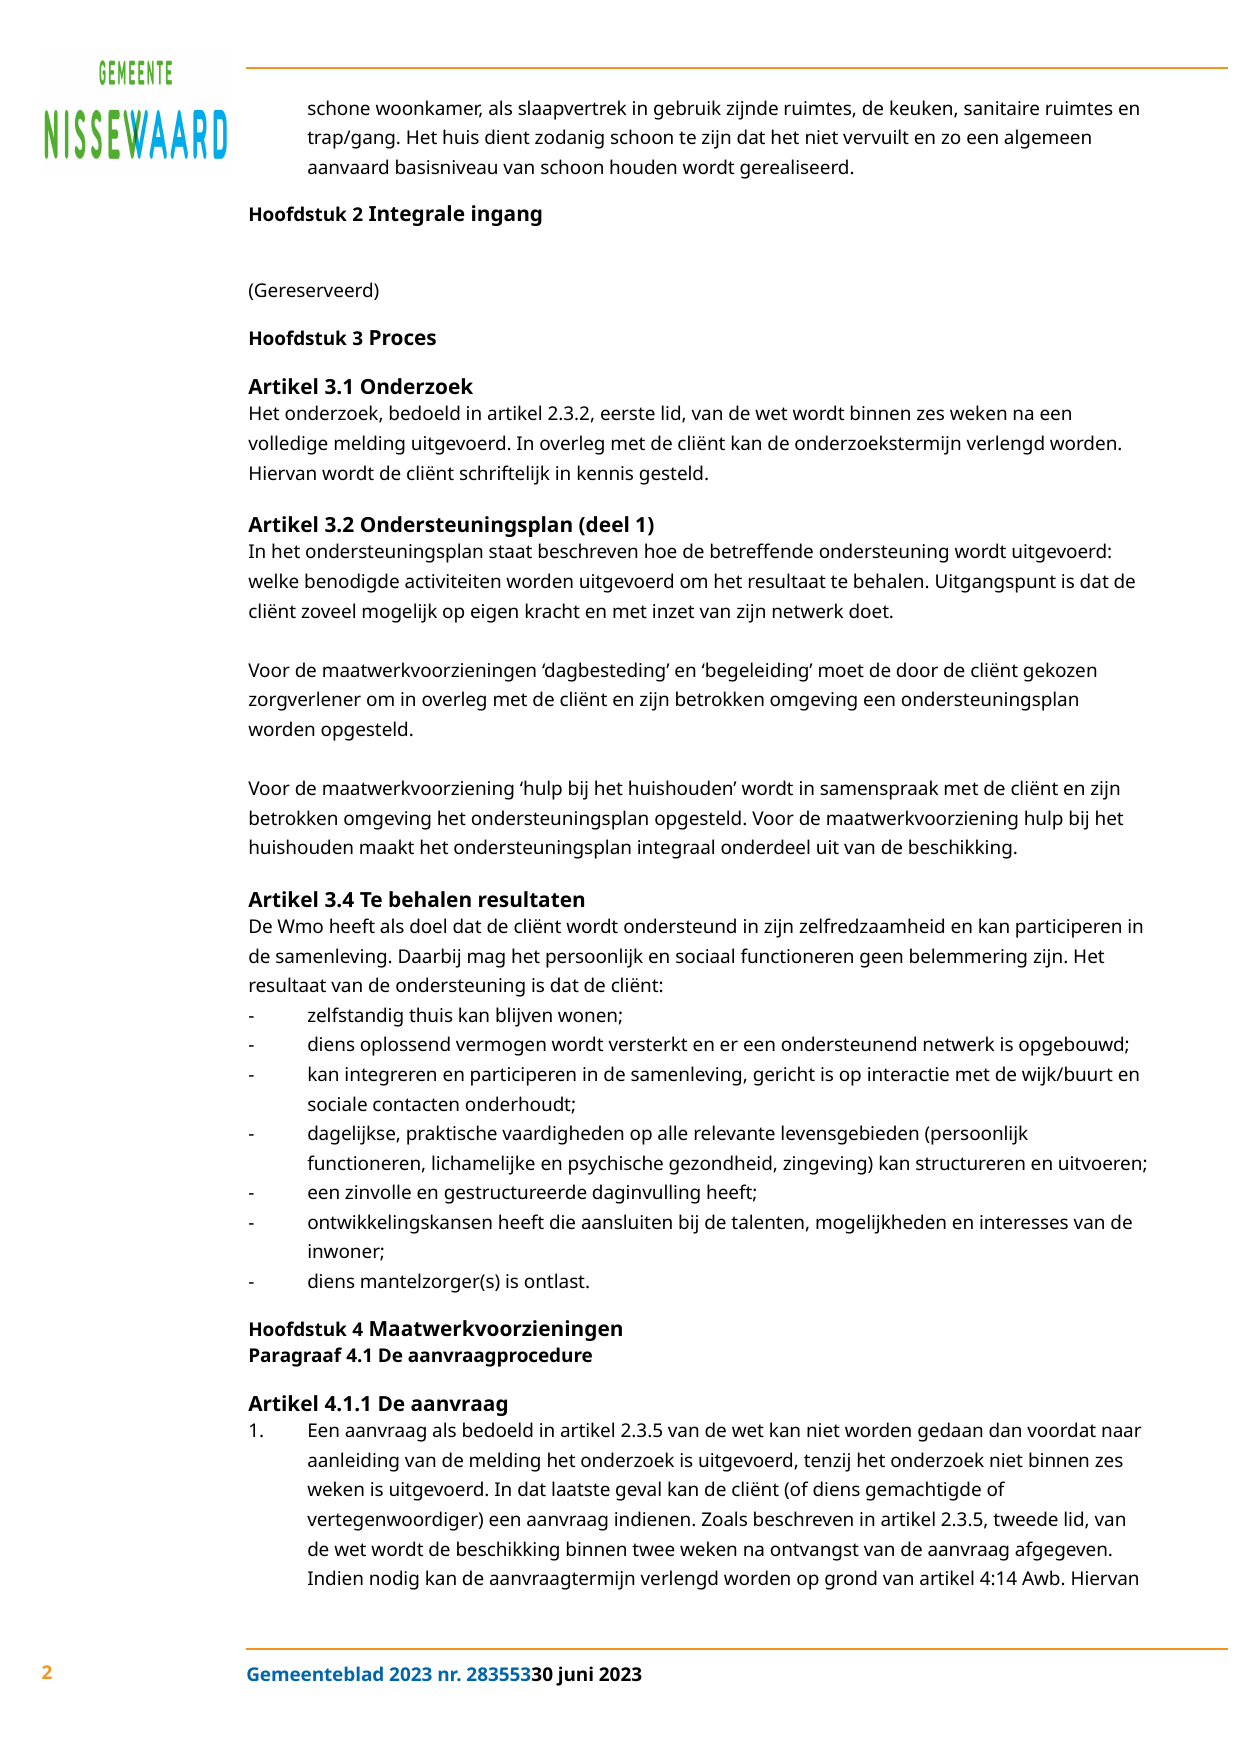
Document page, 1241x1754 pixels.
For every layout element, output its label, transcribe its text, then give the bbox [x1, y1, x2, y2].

list dagelijkse, praktische vaardigheden op alle relevante levensgebieden (persoonlijk functioneren, lichamelijke en psychische gezondheid, zingeving) kan structureren en uitvoeren; [248, 1120, 1152, 1176]
text (Gereserveerd) [248, 277, 1152, 303]
list kan integreren en participeren in de samenleving, gericht is op interactie met de wijk/buurt en sociale contacten onderhoudt; [248, 1061, 1152, 1117]
picture [41, 47, 231, 172]
text Voor de maatwerkvoorzieningen ‘dagbesteding’ en ‘begeleiding’ moet de door de cliënt gekozen zorgverlener om in overleg met de cliënt en zijn betrokken omgeving een ondersteuningsplan worden opgesteld. [248, 657, 1152, 742]
text Artikel 3.1 Onderzoek [248, 372, 1152, 401]
text Hoofdstuk 3 Proces [248, 323, 1152, 351]
list ontwikkelingskansen heeft die aansluiten bij de talenten, mogelijkheden en interesses van de inwoner; [248, 1209, 1152, 1264]
list zelfstandig thuis kan blijven wonen; [248, 1002, 1152, 1028]
text Artikel 3.2 Ondersteuningsplan (deel 1) [248, 510, 1152, 539]
text Het onderzoek, bedoeld in artikel 2.3.2, eerste lid, van de wet wordt binnen zes weken na een volledige melding uitgevoerd. In overleg met de cliënt kan de onderzoekstermijn verlengd worden. Hiervan wordt de cliënt schriftelijk in kennis gesteld. [248, 401, 1152, 486]
list diens oplossend vermogen wordt versterkt en er een ondersteunend netwerk is opgebouwd; [248, 1032, 1152, 1057]
text Hoofdstuk 2 Integrale ingang [248, 199, 1152, 228]
text De Wmo heeft als doel dat de cliënt wordt ondersteund in zijn zelfredzaamheid en kan participeren in de samenleving. Daarbij mag het persoonlijk en sociaal functioneren geen belemmering zijn. Het resultaat van de ondersteuning is dat de cliënt: [248, 913, 1152, 998]
list diens mantelzorger(s) is ontlast. [248, 1268, 1152, 1294]
text Hoofdstuk 4 Maatwerkvoorzieningen [248, 1314, 1152, 1342]
text In het ondersteuningsplan staat beschreven hoe de betreffende ondersteuning wordt uitgevoerd: welke benodigde activiteiten worden uitgevoerd om het resultaat te behalen. Uitgangspunt is dat de cliënt zoveel mogelijk op eigen kracht en met inzet van zijn netwerk doet. [248, 539, 1152, 623]
text Voor de maatwerkvoorziening ‘hulp bij het huishouden’ wordt in samenspraak met de cliënt en zijn betrokken omgeving het ondersteuningsplan opgesteld. Voor de maatwerkvoorziening hulp bij het huishouden maakt het ondersteuningsplan integraal onderdeel uit van de beschikking. [248, 775, 1152, 860]
list schone woonkamer, als slaapvertrek in gebruik zijnde ruimtes, de keuken, sanitaire ruimtes en trap/gang. Het huis dient zodanig schoon te zijn dat het niet vervuilt en zo een algemeen aanvaard basisniveau van schoon houden wordt gerealiseerd. [248, 95, 1152, 180]
text Artikel 3.4 Te behalen resultaten [248, 885, 1152, 913]
list Een aanvraag als bedoeld in artikel 2.3.5 van de wet kan niet worden gedaan dan voordat naar aanleiding van de melding het onderzoek is uitgevoerd, tenzij het onderzoek niet binnen zes weken is uitgevoerd. In dat laatste geval kan de cliënt (of diens gemachtigde of vertegenwoordiger) een aanvraag indienen. Zoals beschreven in artikel 2.3.5, tweede lid, van de wet wordt de beschikking binnen twee weken na ontvangst van de aanvraag afgegeven. Indien nodig kan de aanvraagtermijn verlengd worden op grond van artikel 4:14 Awb. Hiervan [248, 1417, 1152, 1591]
list een zinvolle en gestructureerde daginvulling heeft; [248, 1179, 1152, 1205]
text Paragraaf 4.1 De aanvraagprocedure [248, 1342, 1152, 1368]
text Artikel 4.1.1 De aanvraag [248, 1389, 1152, 1417]
